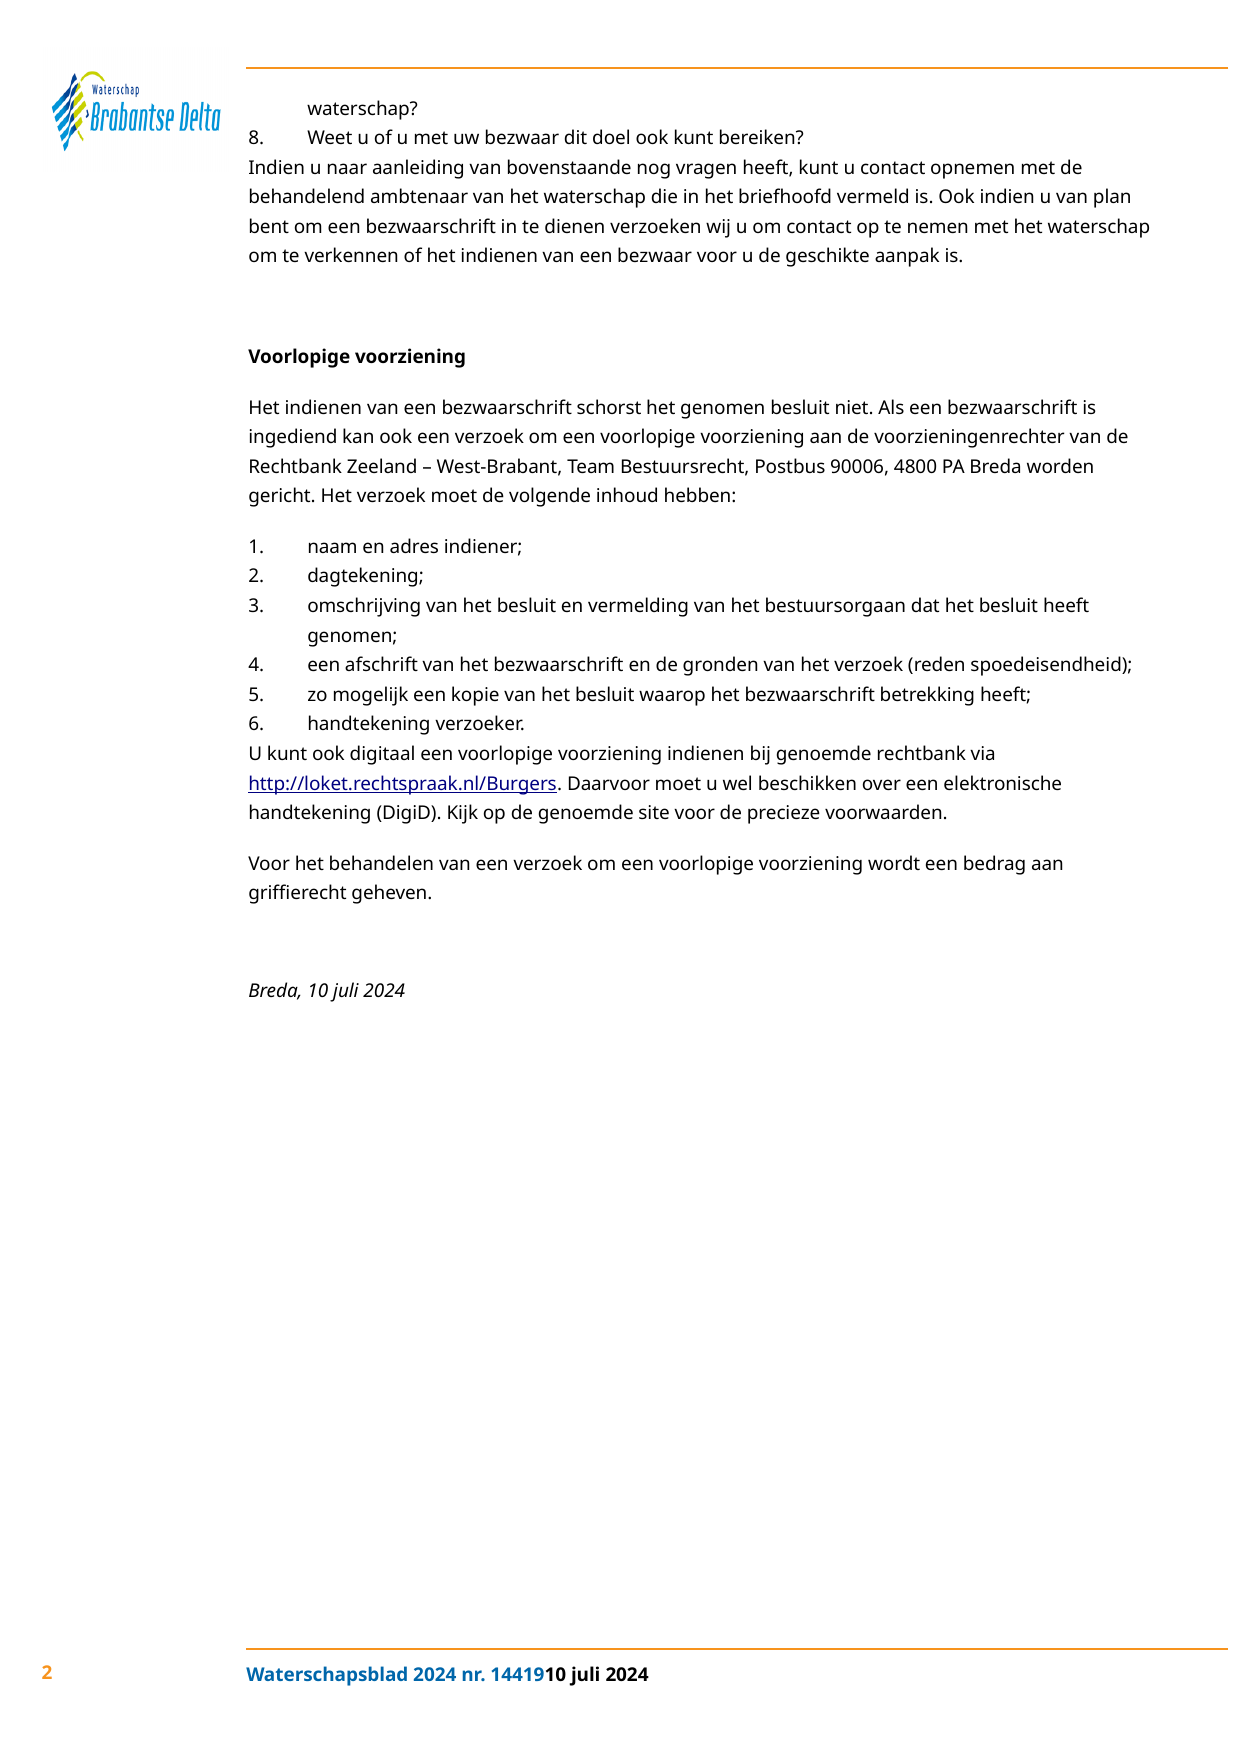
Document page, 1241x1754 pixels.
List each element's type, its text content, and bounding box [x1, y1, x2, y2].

list dagtekening; [248, 563, 1152, 588]
text Voor het behandelen van een verzoek om een voorlopige voorziening wordt een bedrag aan griffierecht geheven. [248, 850, 1152, 905]
list zo mogelijk een kopie van het besluit waarop het bezwaarschrift betrekking heeft; [248, 681, 1152, 707]
list naam en adres indiener; [248, 533, 1152, 559]
text Voorlopige voorziening [248, 343, 1152, 369]
text Breda, 10 juli 2024 [248, 978, 1152, 1003]
list handtekening verzoeker. [248, 711, 1152, 736]
picture [41, 47, 231, 172]
text Indien u naar aanleiding van bovenstaande nog vragen heeft, kunt u contact opnemen met de behandelend ambtenaar van het waterschap die in het briefhoofd vermeld is. Ook indien u van plan bent om een bezwaarschrift in te dienen verzoeken wij u om contact op te nemen met het waterschap om te verkennen of het indienen van een bezwaar voor u de geschikte aanpak is. [248, 154, 1152, 268]
list waterschap? [248, 95, 1152, 121]
text U kunt ook digitaal een voorlopige voorziening indienen bij genoemde rechtbank via http://loket.rechtspraak.nl/Burgers. Daarvoor moet u wel beschikken over een elektronische handtekening (DigiD). Kijk op de genoemde site voor de precieze voorwaarden. [248, 740, 1152, 825]
list Weet u of u met uw bezwaar dit doel ook kunt bereiken? [248, 124, 1152, 150]
list een afschrift van het bezwaarschrift en de gronden van het verzoek (reden spoedeisendheid); [248, 651, 1152, 677]
text Het indienen van een bezwaarschrift schorst het genomen besluit niet. Als een bezwaarschrift is ingediend kan ook een verzoek om een voorlopige voorziening aan de voorzieningenrechter van de Rechtbank Zeeland – West-Brabant, Team Bestuursrecht, Postbus 90006, 4800 PA Breda worden gericht. Het verzoek moet de volgende inhoud hebben: [248, 394, 1152, 508]
list omschrijving van het besluit en vermelding van het bestuursorgaan dat het besluit heeft genomen; [248, 592, 1152, 648]
